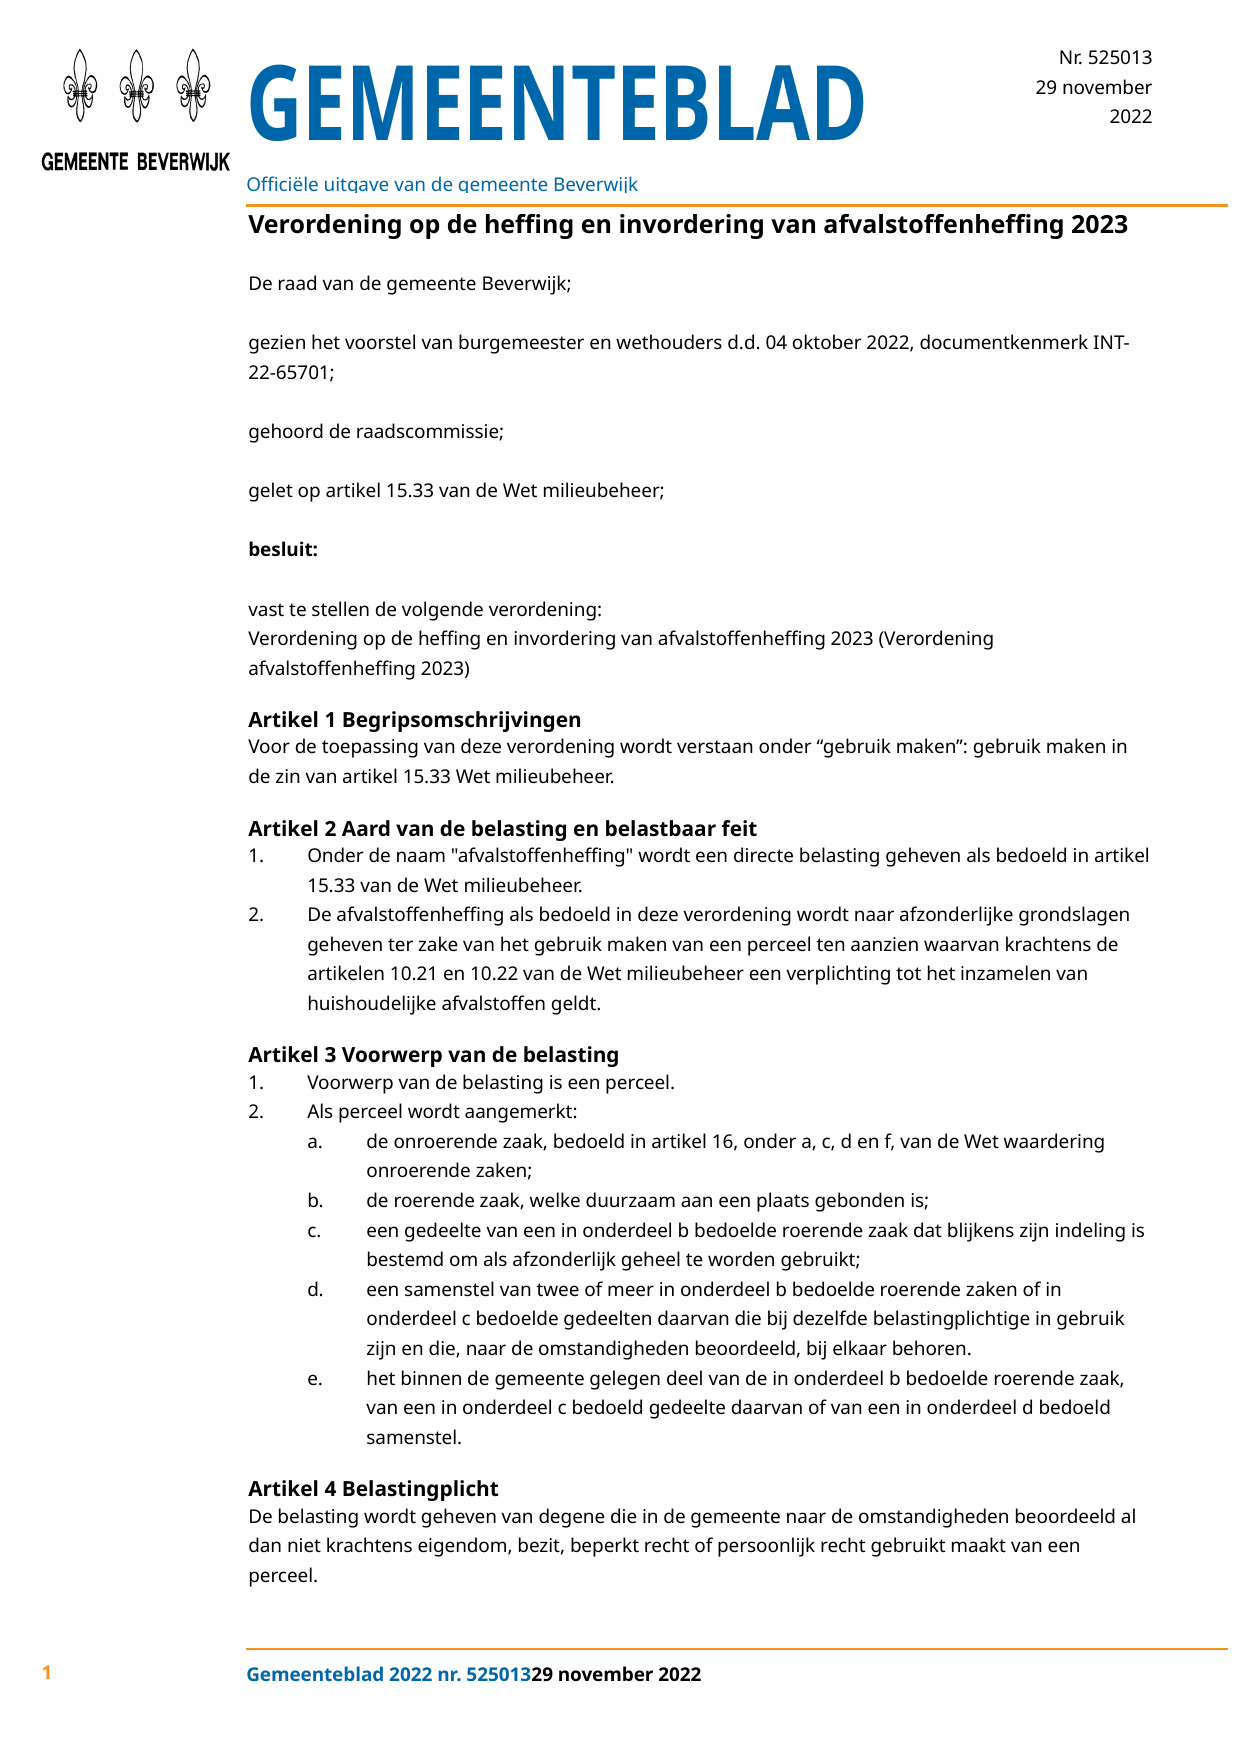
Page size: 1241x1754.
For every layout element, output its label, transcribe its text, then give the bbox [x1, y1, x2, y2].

list het binnen de gemeente gelegen deel van de in onderdeel b bedoelde roerende zaak, van een in onderdeel c bedoeld gedeelte daarvan of van een in onderdeel d bedoeld samenstel. [307, 1365, 1152, 1450]
picture [41, 47, 231, 172]
text Verordening op de heffing en invordering van afvalstoffenheffing 2023 (Verordening afvalstoffenheffing 2023) [248, 625, 1152, 681]
text Voor de toepassing van deze verordening wordt verstaan onder “gebruik maken”: gebruik maken in de zin van artikel 15.33 Wet milieubeheer. [248, 734, 1152, 789]
list De afvalstoffenheffing als bedoeld in deze verordening wordt naar afzonderlijke grondslagen geheven ter zake van het gebruik maken van een perceel ten aanzien waarvan krachtens de artikelen 10.21 en 10.22 van de Wet milieubeheer een verplichting tot het inzamelen van huishoudelijke afvalstoffen geldt. [248, 901, 1152, 1016]
list een samenstel van twee of meer in onderdeel b bedoelde roerende zaken of in onderdeel c bedoelde gedeelten daarvan die bij dezelfde belastingplichtige in gebruik zijn en die, naar de omstandigheden beoordeeld, bij elkaar behoren. [307, 1276, 1152, 1361]
text vast te stellen de volgende verordening: [248, 596, 1152, 621]
text gelet op artikel 15.33 van de Wet milieubeheer; [248, 477, 1152, 503]
list de roerende zaak, welke duurzaam aan een plaats gebonden is; [307, 1187, 1152, 1213]
text Artikel 4 Belastingplicht [248, 1474, 1152, 1503]
text Artikel 3 Voorwerp van de belasting [248, 1041, 1152, 1069]
text gezien het voorstel van burgemeester en wethouders d.d. 04 oktober 2022, documentkenmerk INT-22-65701; [248, 329, 1152, 385]
list een gedeelte van een in onderdeel b bedoelde roerende zaak dat blijkens zijn indeling is bestemd om als afzonderlijk geheel te worden gebruikt; [307, 1217, 1152, 1272]
list Onder de naam "afvalstoffenheffing" wordt een directe belasting geheven als bedoeld in artikel 15.33 van de Wet milieubeheer. [248, 842, 1152, 897]
list Als perceel wordt aangemerkt: [248, 1098, 1152, 1124]
text Artikel 1 Begripsomschrijvingen [248, 705, 1152, 734]
list de onroerende zaak, bedoeld in artikel 16, onder a, c, d en f, van de Wet waardering onroerende zaken; [307, 1128, 1152, 1183]
text Verordening op de heffing en invordering van afvalstoffenheffing 2023 [248, 207, 1152, 241]
list Voorwerp van de belasting is een perceel. [248, 1069, 1152, 1095]
text De raad van de gemeente Beverwijk; [248, 270, 1152, 296]
text gehoord de raadscommissie; [248, 418, 1152, 444]
text Artikel 2 Aard van de belasting en belastbaar feit [248, 814, 1152, 842]
text besluit: [248, 537, 1152, 562]
text De belasting wordt geheven van degene die in de gemeente naar de omstandigheden beoordeeld al dan niet krachtens eigendom, bezit, beperkt recht of persoonlijk recht gebruikt maakt van een perceel. [248, 1503, 1152, 1588]
